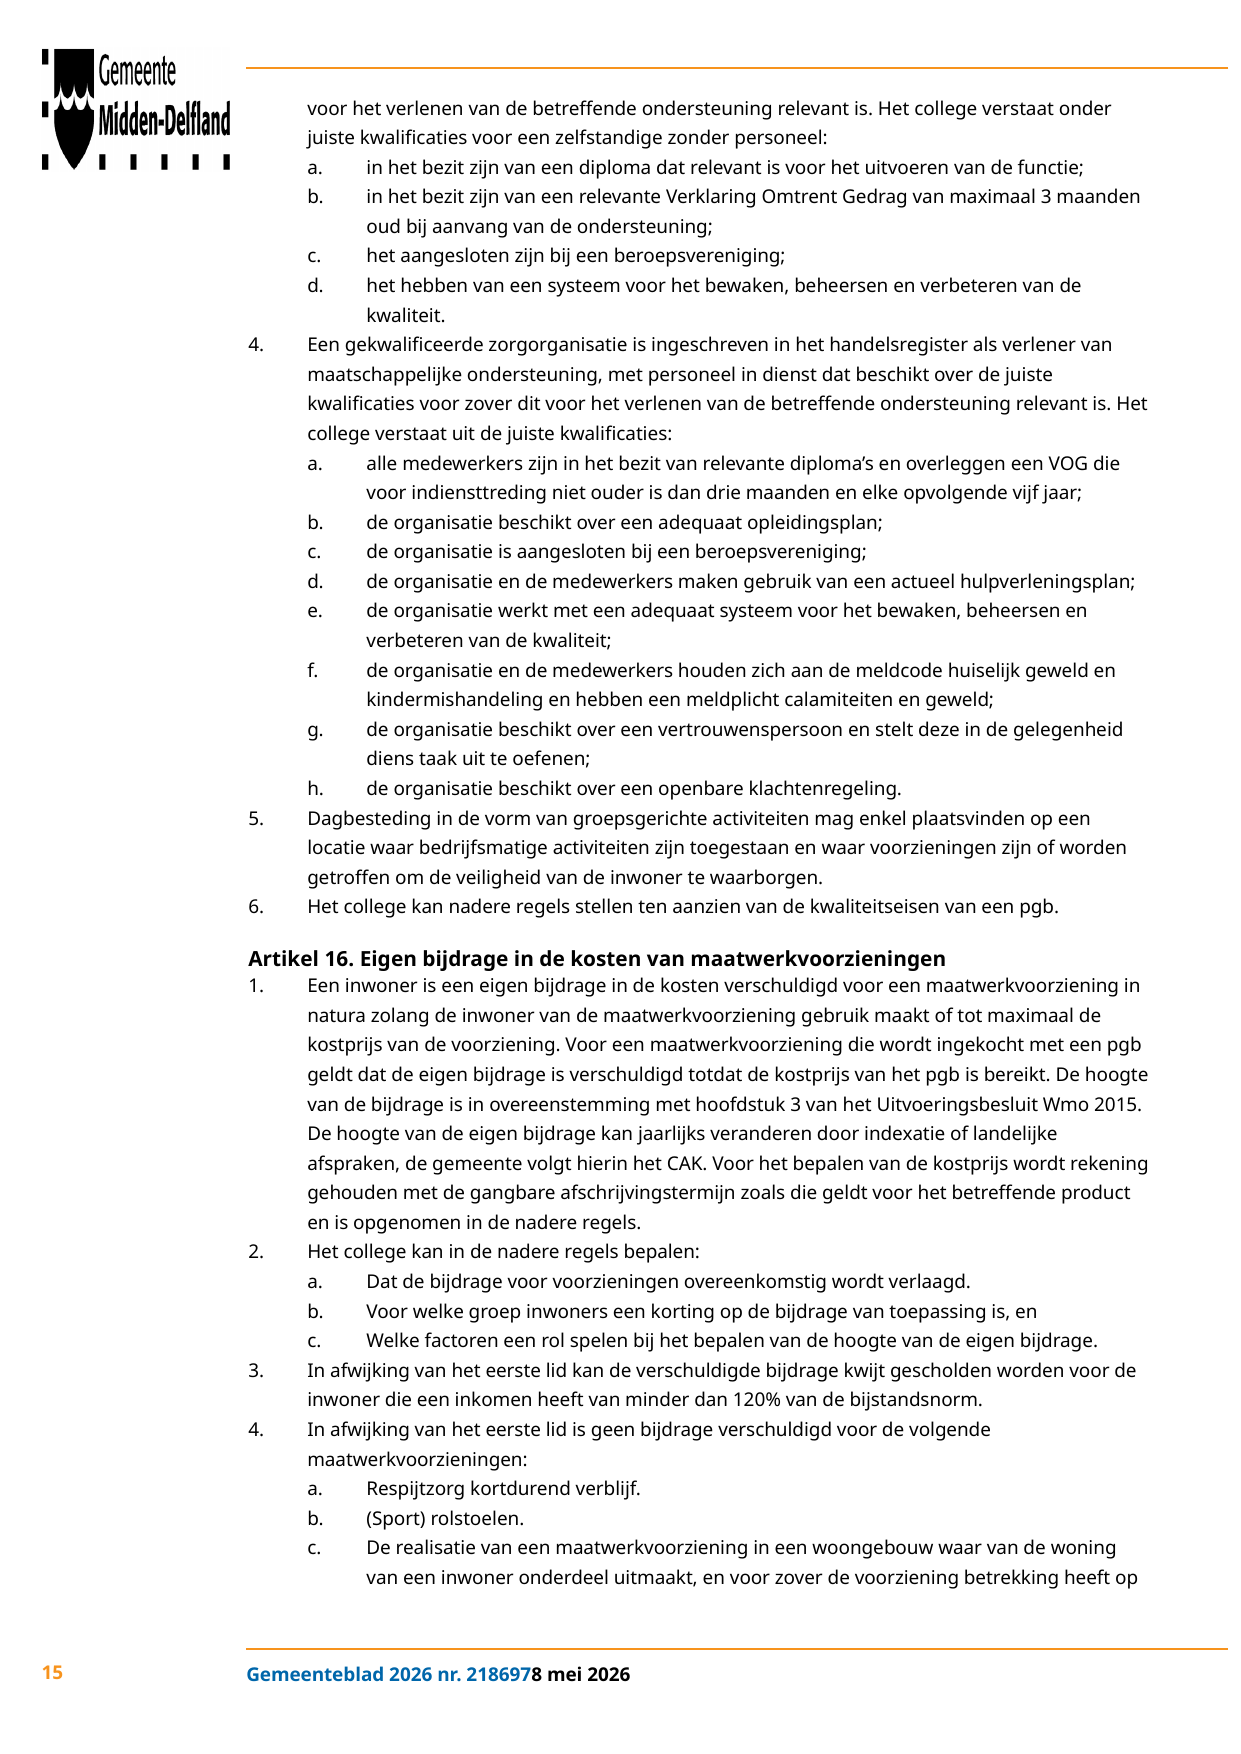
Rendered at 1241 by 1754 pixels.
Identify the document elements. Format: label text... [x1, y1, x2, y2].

list de organisatie beschikt over een adequaat opleidingsplan; [307, 509, 1152, 535]
list het hebben van een systeem voor het bewaken, beheersen en verbeteren van de kwaliteit. [307, 272, 1152, 328]
list (Sport) rolstoelen. [307, 1505, 1152, 1531]
list het aangesloten zijn bij een beroepsvereniging; [307, 243, 1152, 268]
list Respijtzorg kortdurend verblijf. [307, 1475, 1152, 1501]
list Het college kan in de nadere regels bepalen: [248, 1239, 1152, 1264]
text Artikel 16. Eigen bijdrage in de kosten van maatwerkvoorzieningen [248, 944, 1152, 972]
list Het college kan nadere regels stellen ten aanzien van de kwaliteitseisen van een pgb. [248, 893, 1152, 919]
list in het bezit zijn van een relevante Verklaring Omtrent Gedrag van maximaal 3 maanden oud bij aanvang van de ondersteuning; [307, 183, 1152, 239]
list de organisatie is aangesloten bij een beroepsvereniging; [307, 538, 1152, 564]
list de organisatie en de medewerkers houden zich aan de meldcode huiselijk geweld en kindermishandeling en hebben een meldplicht calamiteiten en geweld; [307, 657, 1152, 712]
list voor het verlenen van de betreffende ondersteuning relevant is. Het college verstaat onder juiste kwalificaties voor een zelfstandige zonder personeel: [248, 95, 1152, 150]
list de organisatie beschikt over een openbare klachtenregeling. [307, 775, 1152, 801]
list Welke factoren een rol spelen bij het bepalen van de hoogte van de eigen bijdrage. [307, 1327, 1152, 1353]
list alle medewerkers zijn in het bezit van relevante diploma’s en overleggen een VOG die voor indiensttreding niet ouder is dan drie maanden en elke opvolgende vijf jaar; [307, 450, 1152, 505]
list De realisatie van een maatwerkvoorziening in een woongebouw waar van de woning van een inwoner onderdeel uitmaakt, en voor zover de voorziening betrekking heeft op [307, 1534, 1152, 1590]
list Een gekwalificeerde zorgorganisatie is ingeschreven in het handelsregister als verlener van maatschappelijke ondersteuning, met personeel in dienst dat beschikt over de juiste kwalificaties voor zover dit voor het verlenen van de betreffende ondersteuning relevant is. Het college verstaat uit de juiste kwalificaties: [248, 331, 1152, 446]
list Dat de bijdrage voor voorzieningen overeenkomstig wordt verlaagd. [307, 1268, 1152, 1294]
list de organisatie werkt met een adequaat systeem voor het bewaken, beheersen en verbeteren van de kwaliteit; [307, 598, 1152, 653]
list in het bezit zijn van een diploma dat relevant is voor het uitvoeren van de functie; [307, 154, 1152, 180]
list In afwijking van het eerste lid kan de verschuldigde bijdrage kwijt gescholden worden voor de inwoner die een inkomen heeft van minder dan 120% van de bijstandsnorm. [248, 1357, 1152, 1412]
list de organisatie en de medewerkers maken gebruik van een actueel hulpverleningsplan; [307, 568, 1152, 594]
picture [41, 47, 231, 172]
list In afwijking van het eerste lid is geen bijdrage verschuldigd voor de volgende maatwerkvoorzieningen: [248, 1416, 1152, 1471]
list Voor welke groep inwoners een korting op de bijdrage van toepassing is, en [307, 1298, 1152, 1323]
list Een inwoner is een eigen bijdrage in de kosten verschuldigd voor een maatwerkvoorziening in natura zolang de inwoner van de maatwerkvoorziening gebruik maakt of tot maximaal de kostprijs van de voorziening. Voor een maatwerkvoorziening die wordt ingekocht met een pgb geldt dat de eigen bijdrage is verschuldigd totdat de kostprijs van het pgb is bereikt. De hoogte van de bijdrage is in overeenstemming met hoofdstuk 3 van het Uitvoeringsbesluit Wmo 2015. De hoogte van de eigen bijdrage kan jaarlijks veranderen door indexatie of landelijke afspraken, de gemeente volgt hierin het CAK. Voor het bepalen van de kostprijs wordt rekening gehouden met de gangbare afschrijvingstermijn zoals die geldt voor het betreffende product en is opgenomen in de nadere regels. [248, 972, 1152, 1235]
list de organisatie beschikt over een vertrouwenspersoon en stelt deze in de gelegenheid diens taak uit te oefenen; [307, 716, 1152, 771]
list Dagbesteding in de vorm van groepsgerichte activiteiten mag enkel plaatsvinden op een locatie waar bedrijfsmatige activiteiten zijn toegestaan en waar voorzieningen zijn of worden getroffen om de veiligheid van de inwoner te waarborgen. [248, 805, 1152, 890]
